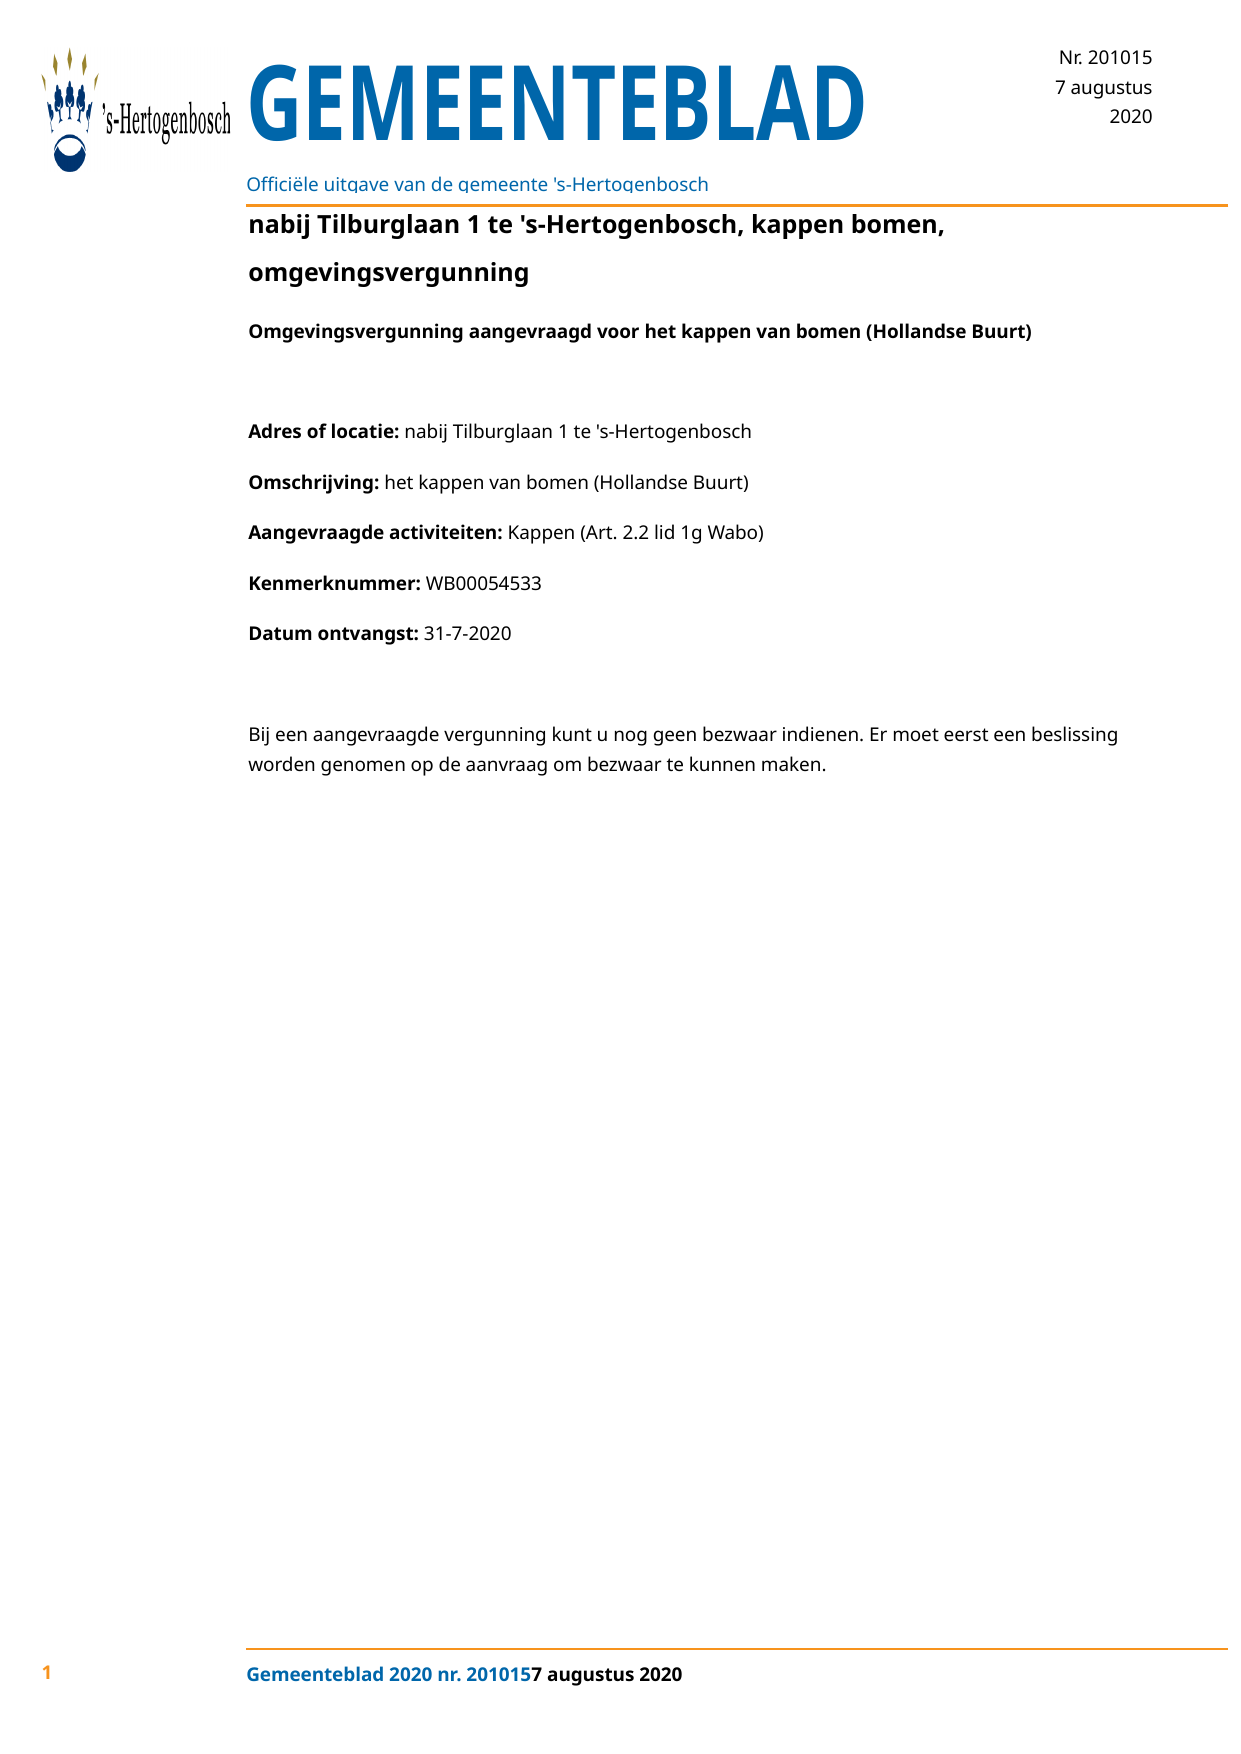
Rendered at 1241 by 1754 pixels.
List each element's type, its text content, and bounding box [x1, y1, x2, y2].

text Omschrijving: het kappen van bomen (Hollandse Buurt) [248, 469, 1152, 495]
picture [41, 47, 231, 172]
text Omgevingsvergunning aangevraagd voor het kappen van bomen (Hollandse Buurt) [248, 318, 1152, 344]
text Aangevraagde activiteiten: Kappen (Art. 2.2 lid 1g Wabo) [248, 519, 1152, 545]
text nabij Tilburglaan 1 te 's-Hertogenbosch, kappen bomen, omgevingsvergunning [248, 207, 1152, 288]
text Adres of locatie: nabij Tilburglaan 1 te 's-Hertogenbosch [248, 419, 1152, 444]
text Datum ontvangst: 31-7-2020 [248, 620, 1152, 646]
text Kenmerknummer: WB00054533 [248, 570, 1152, 596]
text Bij een aangevraagde vergunning kunt u nog geen bezwaar indienen. Er moet eerst een beslissing worden genomen op de aanvraag om bezwaar te kunnen maken. [248, 721, 1152, 777]
